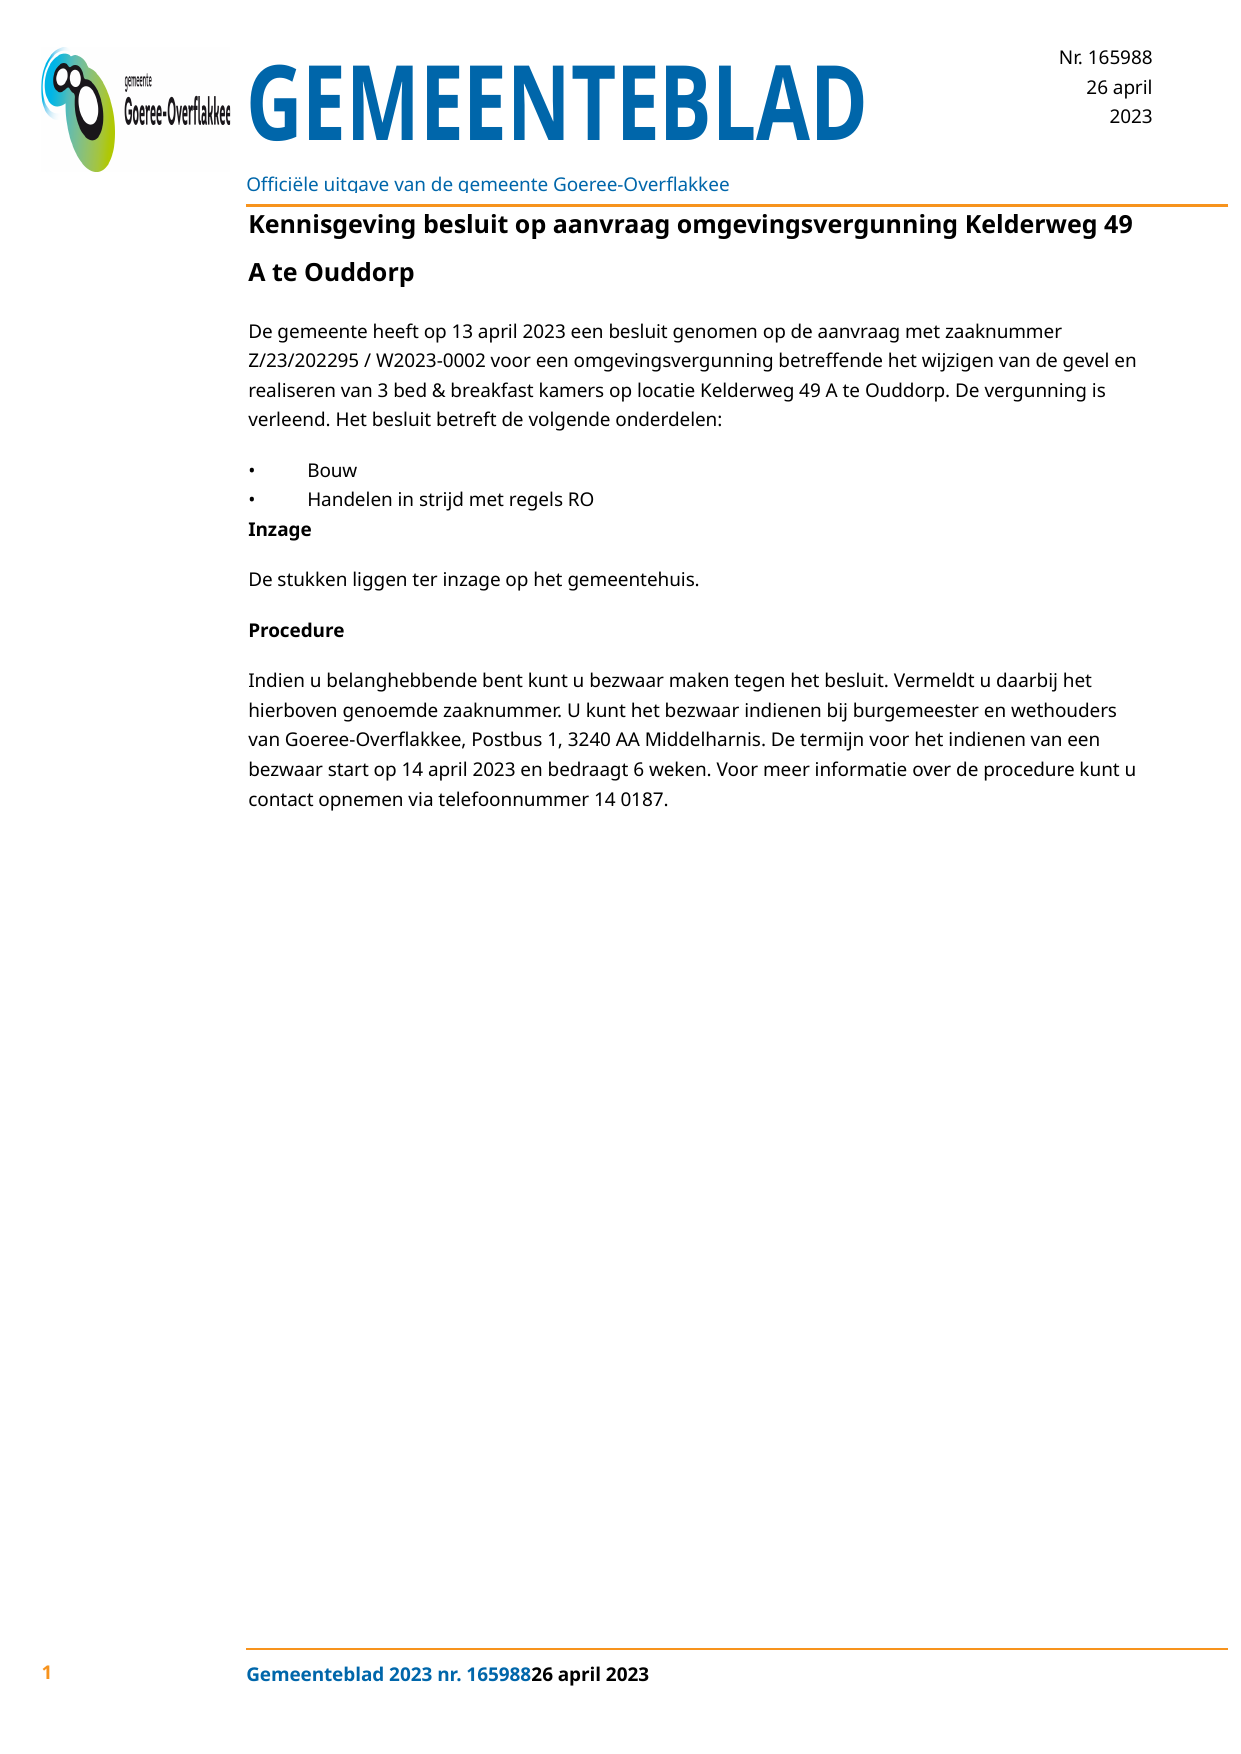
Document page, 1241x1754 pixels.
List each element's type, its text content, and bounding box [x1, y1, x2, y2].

text Procedure [248, 617, 1152, 643]
list Handelen in strijd met regels RO [248, 487, 1152, 512]
text Inzage [248, 516, 1152, 542]
text De stukken liggen ter inzage op het gemeentehuis. [248, 567, 1152, 592]
text De gemeente heeft op 13 april 2023 een besluit genomen op de aanvraag met zaaknummer Z/23/202295 / W2023-0002 voor een omgevingsvergunning betreffende het wijzigen van de gevel en realiseren van 3 bed & breakfast kamers op locatie Kelderweg 49 A te Ouddorp. De vergunning is verleend. Het besluit betreft de volgende onderdelen: [248, 318, 1152, 432]
text Indien u belanghebbende bent kunt u bezwaar maken tegen het besluit. Vermeldt u daarbij het hierboven genoemde zaaknummer. U kunt het bezwaar indienen bij burgemeester en wethouders van Goeree-Overflakkee, Postbus 1, 3240 AA Middelharnis. De termijn voor het indienen van een bezwaar start op 14 april 2023 en bedraagt 6 weken. Voor meer informatie over de procedure kunt u contact opnemen via telefoonnummer 14 0187. [248, 667, 1152, 812]
list Bouw [248, 457, 1152, 483]
picture [41, 47, 231, 172]
text Kennisgeving besluit op aanvraag omgevingsvergunning Kelderweg 49 A te Ouddorp [248, 207, 1152, 288]
